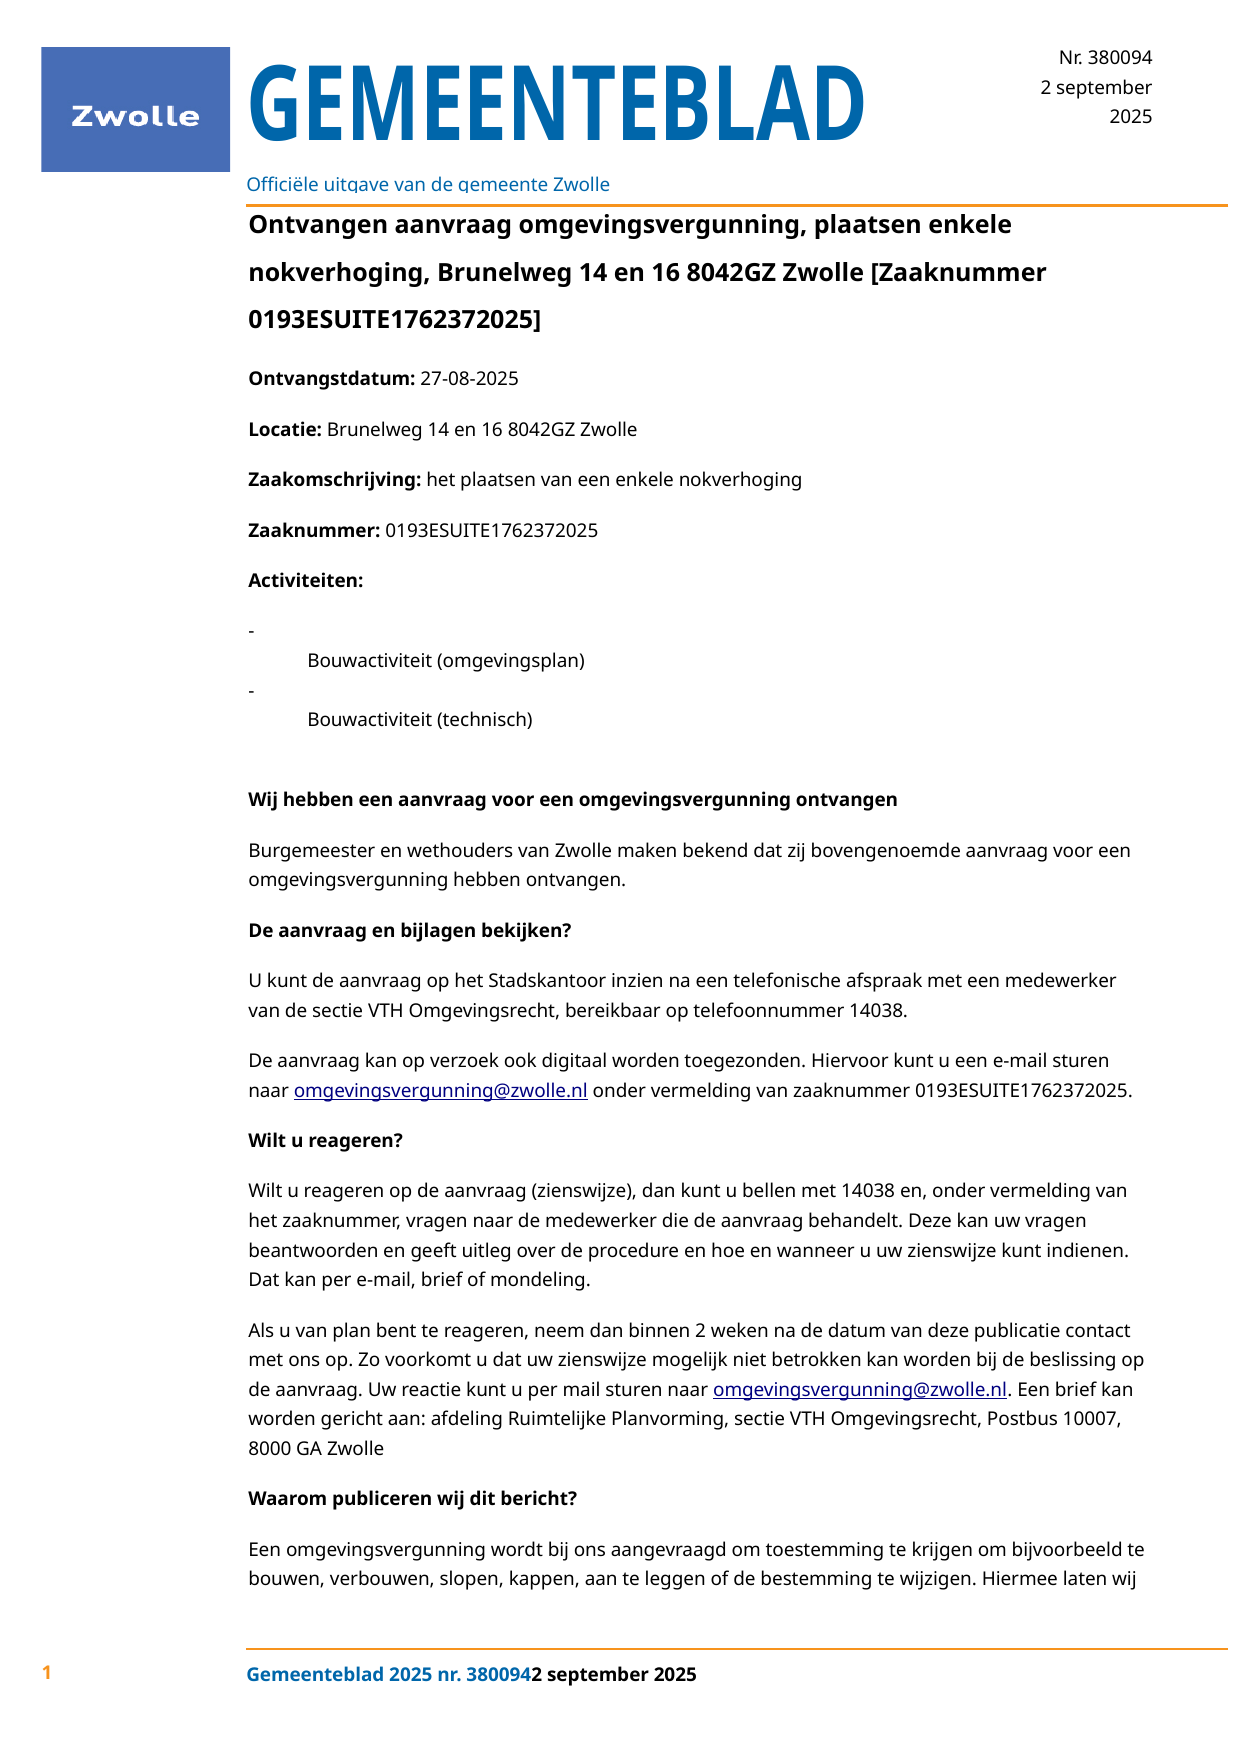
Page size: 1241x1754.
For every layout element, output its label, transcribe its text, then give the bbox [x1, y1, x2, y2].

text De aanvraag kan op verzoek ook digitaal worden toegezonden. Hiervoor kunt u een e-mail sturen naar omgevingsvergunning@zwolle.nl onder vermelding van zaaknummer 0193ESUITE1762372025. [248, 1047, 1152, 1102]
text Locatie: Brunelweg 14 en 16 8042GZ Zwolle [248, 416, 1152, 442]
text De aanvraag en bijlagen bekijken? [248, 917, 1152, 942]
text Wilt u reageren op de aanvraag (zienswijze), dan kunt u bellen met 14038 en, onder vermelding van het zaaknummer, vragen naar de medewerker die de aanvraag behandelt. Deze kan uw vragen beantwoorden en geeft uitleg over de procedure en hoe en wanneer u uw zienswijze kunt indienen. Dat kan per e-mail, brief of mondeling. [248, 1178, 1152, 1292]
list Bouwactiviteit (omgevingsplan) [248, 647, 1152, 673]
text U kunt de aanvraag op het Stadskantoor inzien na een telefonische afspraak met een medewerker van de sectie VTH Omgevingsrecht, bereikbaar op telefoonnummer 14038. [248, 967, 1152, 1022]
text Zaaknummer: 0193ESUITE1762372025 [248, 517, 1152, 542]
text Wij hebben een aanvraag voor een omgevingsvergunning ontvangen [248, 786, 1152, 812]
picture [41, 47, 231, 172]
text Ontvangstdatum: 27-08-2025 [248, 366, 1152, 391]
text Als u van plan bent te reageren, neem dan binnen 2 weken na de datum van deze publicatie contact met ons op. Zo voorkomt u dat uw zienswijze mogelijk niet betrokken kan worden bij de beslissing op de aanvraag. Uw reactie kunt u per mail sturen naar omgevingsvergunning@zwolle.nl. Een brief kan worden gericht aan: afdeling Ruimtelijke Planvorming, sectie VTH Omgevingsrecht, Postbus 10007, 8000 GA Zwolle [248, 1317, 1152, 1461]
text Wilt u reageren? [248, 1127, 1152, 1153]
text Activiteiten: [248, 567, 1152, 593]
text Waarom publiceren wij dit bericht? [248, 1486, 1152, 1511]
text Zaakomschrijving: het plaatsen van een enkele nokverhoging [248, 466, 1152, 492]
text Ontvangen aanvraag omgevingsvergunning, plaatsen enkele nokverhoging, Brunelweg 14 en 16 8042GZ Zwolle [Zaaknummer 0193ESUITE1762372025] [248, 207, 1152, 336]
text Burgemeester en wethouders van Zwolle maken bekend dat zij bovengenoemde aanvraag voor een omgevingsvergunning hebben ontvangen. [248, 837, 1152, 892]
list Bouwactiviteit (technisch) [248, 706, 1152, 732]
text Een omgevingsvergunning wordt bij ons aangevraagd om toestemming te krijgen om bijvoorbeeld te bouwen, verbouwen, slopen, kappen, aan te leggen of de bestemming te wijzigen. Hiermee laten wij [248, 1536, 1152, 1591]
